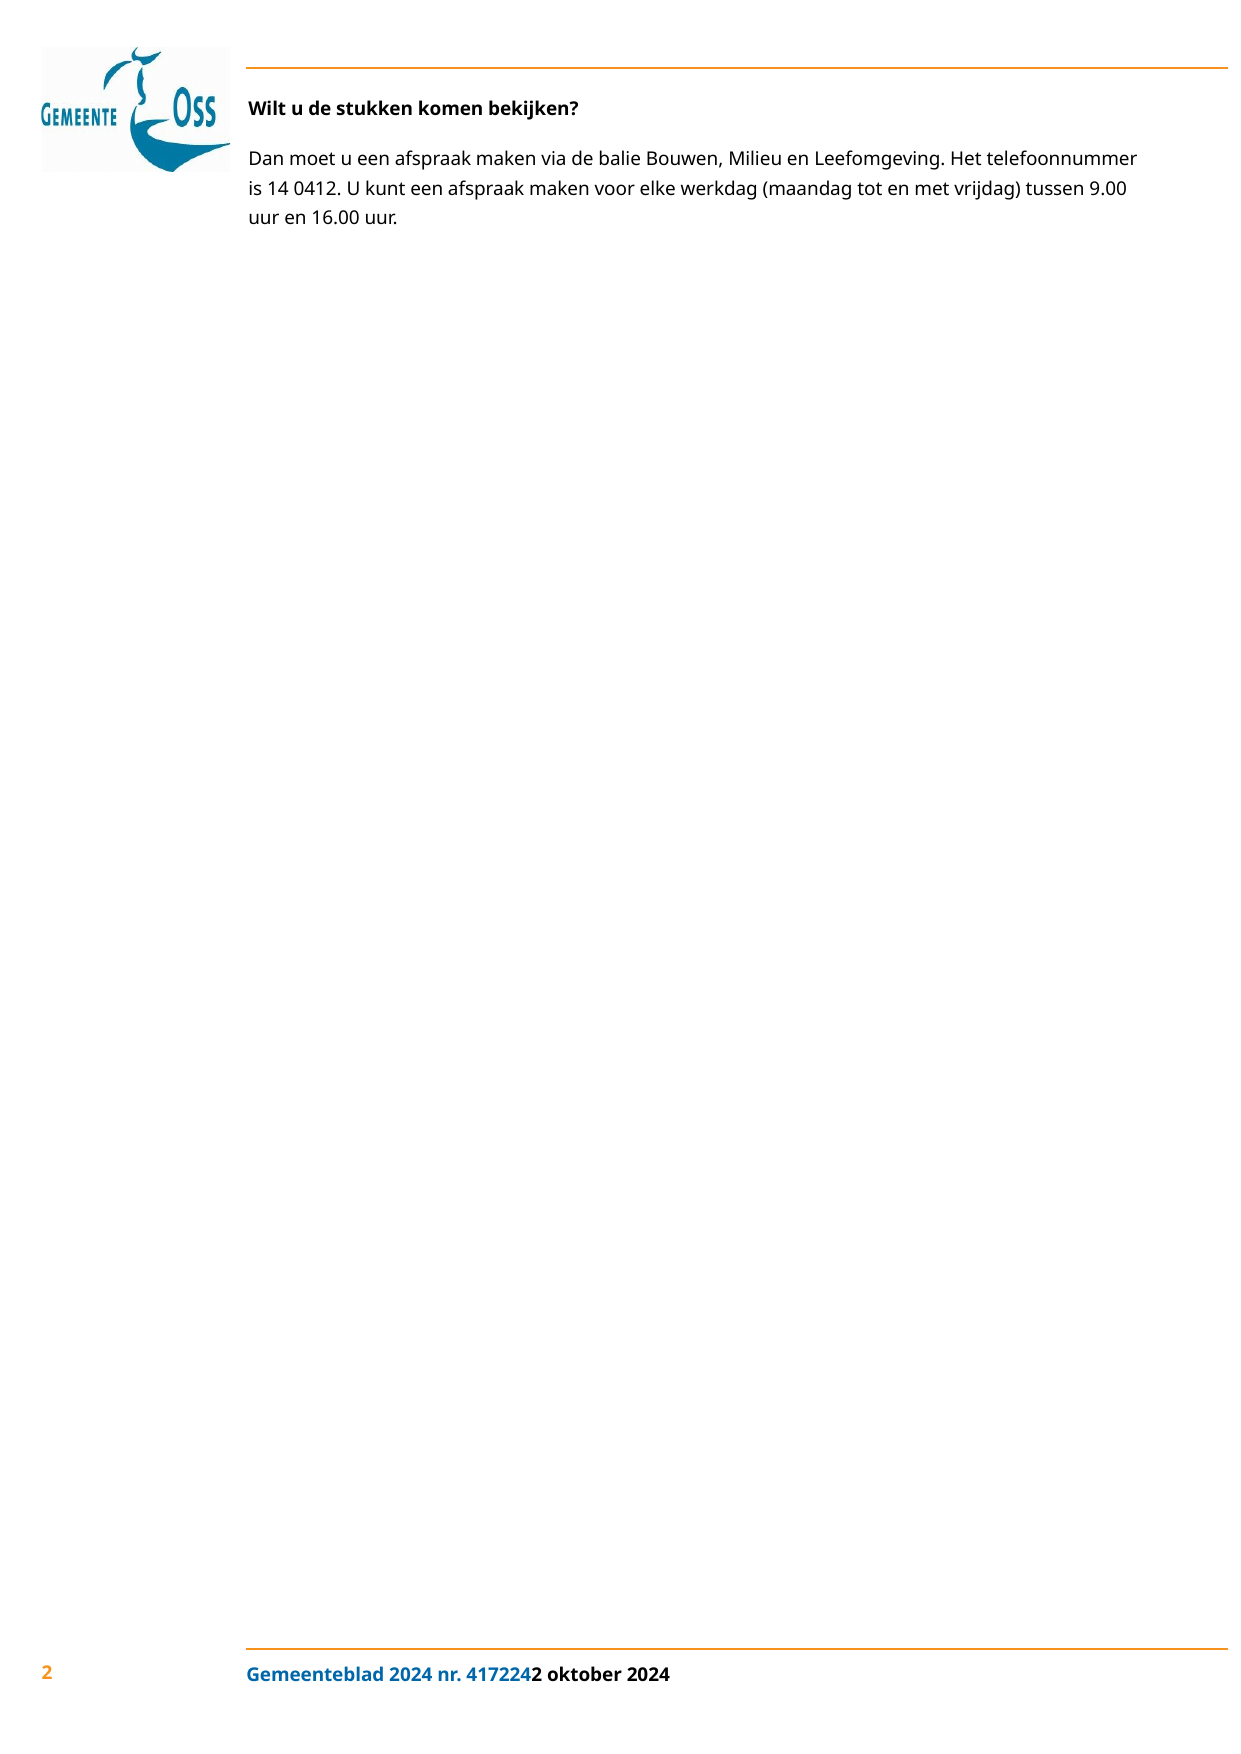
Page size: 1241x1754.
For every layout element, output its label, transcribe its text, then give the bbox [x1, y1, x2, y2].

picture [41, 47, 231, 172]
text Wilt u de stukken komen bekijken? [248, 95, 1152, 121]
text Dan moet u een afspraak maken via de balie Bouwen, Milieu en Leefomgeving. Het telefoonnummer is 14 0412. U kunt een afspraak maken voor elke werkdag (maandag tot en met vrijdag) tussen 9.00 uur en 16.00 uur. [248, 145, 1152, 230]
